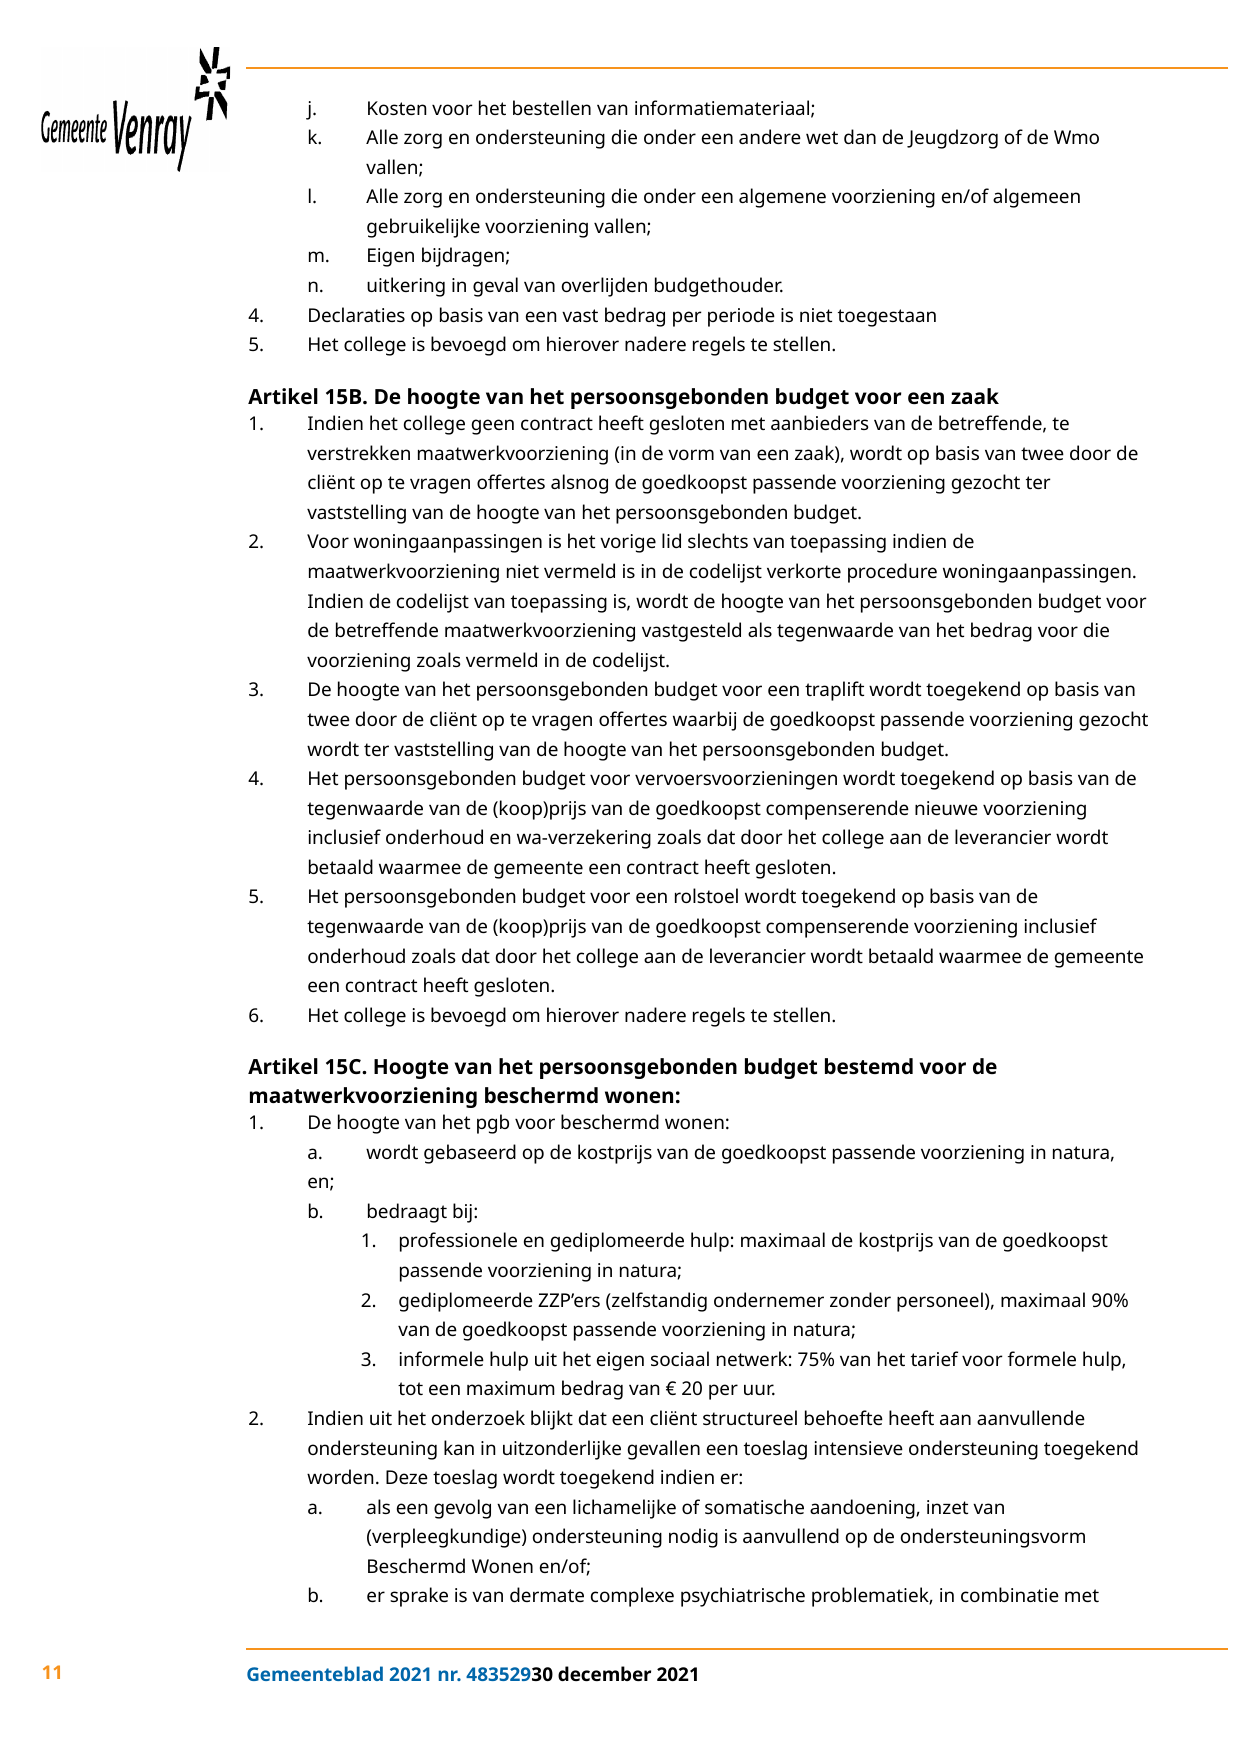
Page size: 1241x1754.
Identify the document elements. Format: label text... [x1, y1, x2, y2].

list De hoogte van het pgb voor beschermd wonen: [248, 1109, 1152, 1135]
list Het persoonsgebonden budget voor vervoersvoorzieningen wordt toegekend op basis van de tegenwaarde van de (koop)prijs van de goedkoopst compenserende nieuwe voorziening inclusief onderhoud en wa-verzekering zoals dat door het college aan de leverancier wordt betaald waarmee de gemeente een contract heeft gesloten. [248, 765, 1152, 880]
list Voor woningaanpassingen is het vorige lid slechts van toepassing indien de maatwerkvoorziening niet vermeld is in de codelijst verkorte procedure woningaanpassingen. Indien de codelijst van toepassing is, wordt de hoogte van het persoonsgebonden budget voor de betreffende maatwerkvoorziening vastgesteld als tegenwaarde van het bedrag voor die voorziening zoals vermeld in de codelijst. [248, 529, 1152, 673]
list Het college is bevoegd om hierover nadere regels te stellen. [248, 1002, 1152, 1028]
text Artikel 15C. Hoogte van het persoonsgebonden budget bestemd voor de maatwerkvoorziening beschermd wonen: [248, 1052, 1152, 1109]
list Eigen bijdragen; [307, 243, 1152, 268]
list Alle zorg en ondersteuning die onder een andere wet dan de Jeugdzorg of de Wmo vallen; [307, 124, 1152, 180]
list Indien het college geen contract heeft gesloten met aanbieders van de betreffende, te verstrekken maatwerkvoorziening (in de vorm van een zaak), wordt op basis van twee door de cliënt op te vragen offertes alsnog de goedkoopst passende voorziening gezocht ter vaststelling van de hoogte van het persoonsgebonden budget. [248, 410, 1152, 525]
list Het college is bevoegd om hierover nadere regels te stellen. [248, 331, 1152, 357]
list Indien uit het onderzoek blijkt dat een cliënt structureel behoefte heeft aan aanvullende ondersteuning kan in uitzonderlijke gevallen een toeslag intensieve ondersteuning toegekend worden. Deze toeslag wordt toegekend indien er: [248, 1405, 1152, 1490]
list als een gevolg van een lichamelijke of somatische aandoening, inzet van (verpleegkundige) ondersteuning nodig is aanvullend op de ondersteuningsvorm Beschermd Wonen en/of; [307, 1494, 1152, 1579]
list en; [248, 1168, 1152, 1194]
list Het persoonsgebonden budget voor een rolstoel wordt toegekend op basis van de tegenwaarde van de (koop)prijs van de goedkoopst compenserende voorziening inclusief onderhoud zoals dat door het college aan de leverancier wordt betaald waarmee de gemeente een contract heeft gesloten. [248, 884, 1152, 998]
list Declaraties op basis van een vast bedrag per periode is niet toegestaan [248, 302, 1152, 328]
list professionele en gediplomeerde hulp: maximaal de kostprijs van de goedkoopst passende voorziening in natura; [361, 1228, 1152, 1283]
list Kosten voor het bestellen van informatiemateriaal; [307, 95, 1152, 121]
list bedraagt bij: [307, 1198, 1152, 1224]
text Artikel 15B. De hoogte van het persoonsgebonden budget voor een zaak [248, 382, 1152, 410]
list gediplomeerde ZZP’ers (zelfstandig ondernemer zonder personeel), maximaal 90% van de goedkoopst passende voorziening in natura; [361, 1287, 1152, 1342]
list informele hulp uit het eigen sociaal netwerk: 75% van het tarief voor formele hulp, tot een maximum bedrag van € 20 per uur. [361, 1346, 1152, 1401]
list er sprake is van dermate complexe psychiatrische problematiek, in combinatie met [307, 1583, 1152, 1608]
list wordt gebaseerd op de kostprijs van de goedkoopst passende voorziening in natura, [307, 1139, 1152, 1164]
list De hoogte van het persoonsgebonden budget voor een traplift wordt toegekend op basis van twee door de cliënt op te vragen offertes waarbij de goedkoopst passende voorziening gezocht wordt ter vaststelling van de hoogte van het persoonsgebonden budget. [248, 677, 1152, 761]
picture [41, 47, 231, 172]
list Alle zorg en ondersteuning die onder een algemene voorziening en/of algemeen gebruikelijke voorziening vallen; [307, 183, 1152, 239]
list uitkering in geval van overlijden budgethouder. [307, 272, 1152, 298]
